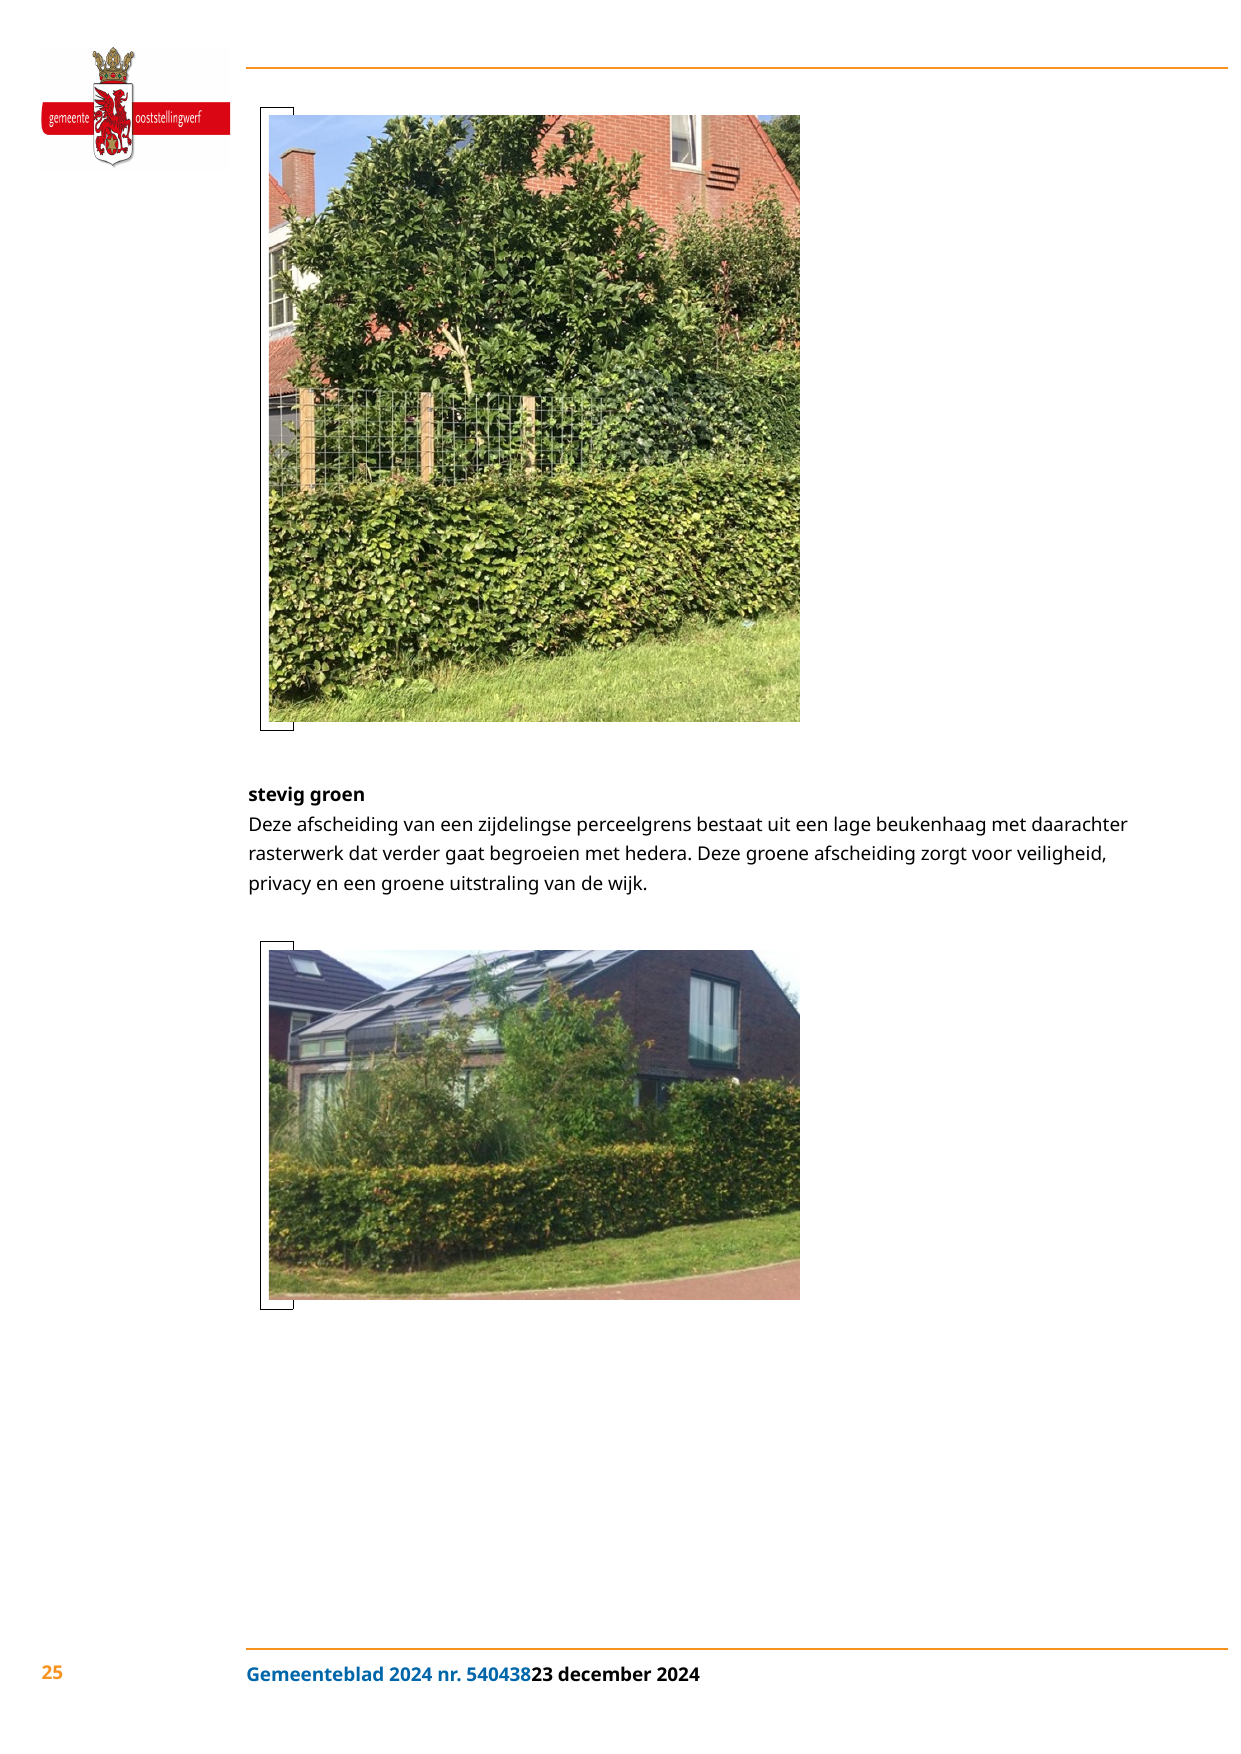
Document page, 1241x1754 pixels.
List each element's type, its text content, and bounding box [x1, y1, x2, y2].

picture [41, 47, 231, 172]
picture [268, 115, 800, 722]
text stevig groen [248, 781, 1152, 807]
text Deze afscheiding van een zijdelingse perceelgrens bestaat uit een lage beukenhaag met daarachter rasterwerk dat verder gaat begroeien met hedera. Deze groene afscheiding zorgt voor veiligheid, privacy en een groene uitstraling van de wijk. [248, 811, 1152, 896]
picture [268, 950, 800, 1300]
